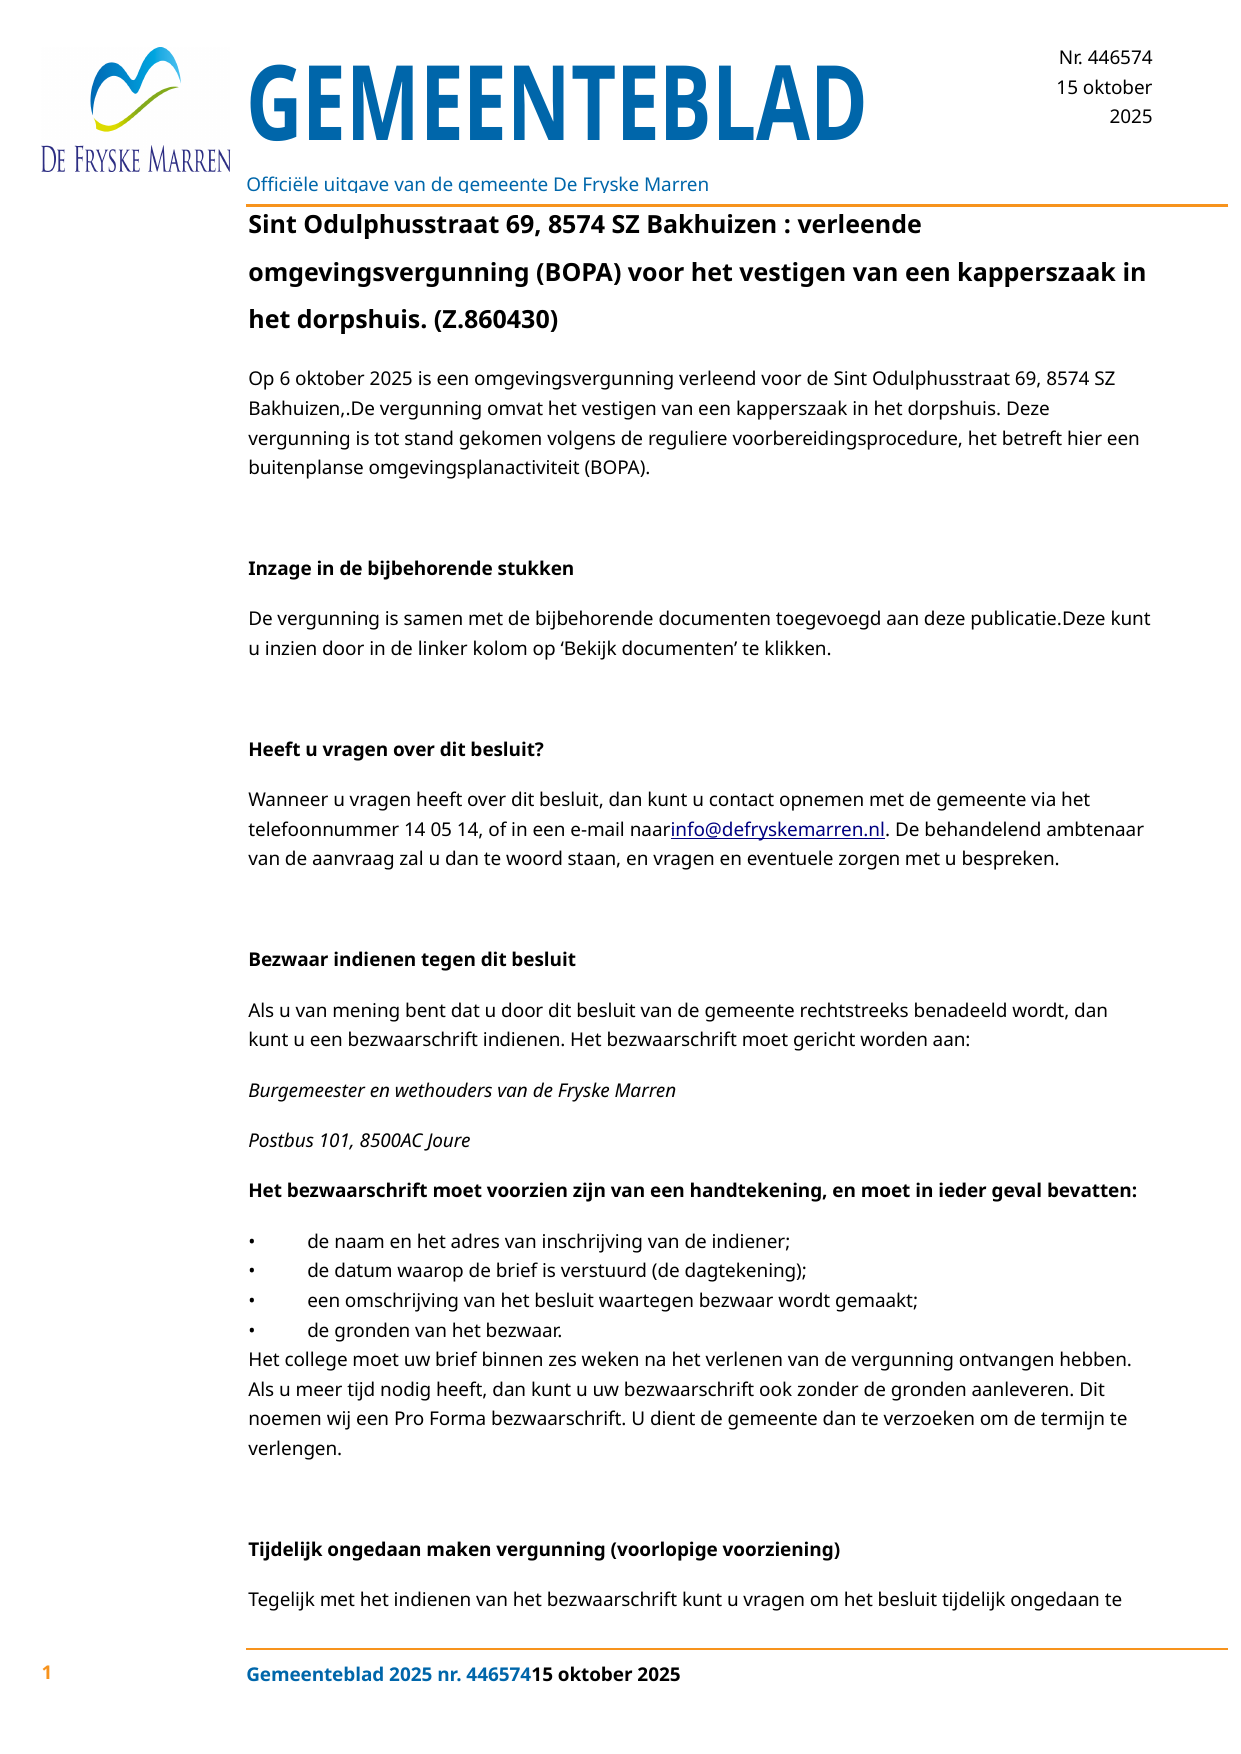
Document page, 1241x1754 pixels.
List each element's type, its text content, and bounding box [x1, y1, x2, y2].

text Het bezwaarschrift moet voorzien zijn van een handtekening, en moet in ieder geval bevatten: [248, 1178, 1152, 1203]
text Heeft u vragen over dit besluit? [248, 736, 1152, 762]
text Op 6 oktober 2025 is een omgevingsvergunning verleend voor de Sint Odulphusstraat 69, 8574 SZ Bakhuizen,.De vergunning omvat het vestigen van een kapperszaak in het dorpshuis. Deze vergunning is tot stand gekomen volgens de reguliere voorbereidingsprocedure, het betreft hier een buitenplanse omgevingsplanactiviteit (BOPA). [248, 366, 1152, 480]
list de naam en het adres van inschrijving van de indiener; [248, 1228, 1152, 1254]
text Inzage in de bijbehorende stukken [248, 555, 1152, 581]
text Wanneer u vragen heeft over dit besluit, dan kunt u contact opnemen met de gemeente via het telefoonnummer 14 05 14, of in een e-mail naarinfo@defryskemarren.nl. De behandelend ambtenaar van de aanvraag zal u dan te woord staan, en vragen en eventuele zorgen met u bespreken. [248, 786, 1152, 871]
list de datum waarop de brief is verstuurd (de dagtekening); [248, 1258, 1152, 1283]
list de gronden van het bezwaar. [248, 1317, 1152, 1342]
picture [41, 47, 231, 172]
text Als u van mening bent dat u door dit besluit van de gemeente rechtstreeks benadeeld wordt, dan kunt u een bezwaarschrift indienen. Het bezwaarschrift moet gericht worden aan: [248, 997, 1152, 1052]
text Postbus 101, 8500AC Joure [248, 1127, 1152, 1153]
text Bezwaar indienen tegen dit besluit [248, 946, 1152, 972]
text Sint Odulphusstraat 69, 8574 SZ Bakhuizen : verleende omgevingsvergunning (BOPA) voor het vestigen van een kapperszaak in het dorpshuis. (Z.860430) [248, 207, 1152, 336]
text Tegelijk met het indienen van het bezwaarschrift kunt u vragen om het besluit tijdelijk ongedaan te [248, 1586, 1152, 1612]
text De vergunning is samen met de bijbehorende documenten toegevoegd aan deze publicatie.Deze kunt u inzien door in de linker kolom op ‘Bekijk documenten’ te klikken. [248, 606, 1152, 661]
text Burgemeester en wethouders van de Fryske Marren [248, 1077, 1152, 1102]
text Tijdelijk ongedaan maken vergunning (voorlopige voorziening) [248, 1536, 1152, 1562]
list een omschrijving van het besluit waartegen bezwaar wordt gemaakt; [248, 1287, 1152, 1313]
text Het college moet uw brief binnen zes weken na het verlenen van de vergunning ontvangen hebben. Als u meer tijd nodig heeft, dan kunt u uw bezwaarschrift ook zonder de gronden aanleveren. Dit noemen wij een Pro Forma bezwaarschrift. U dient de gemeente dan te verzoeken om de termijn te verlengen. [248, 1346, 1152, 1461]
